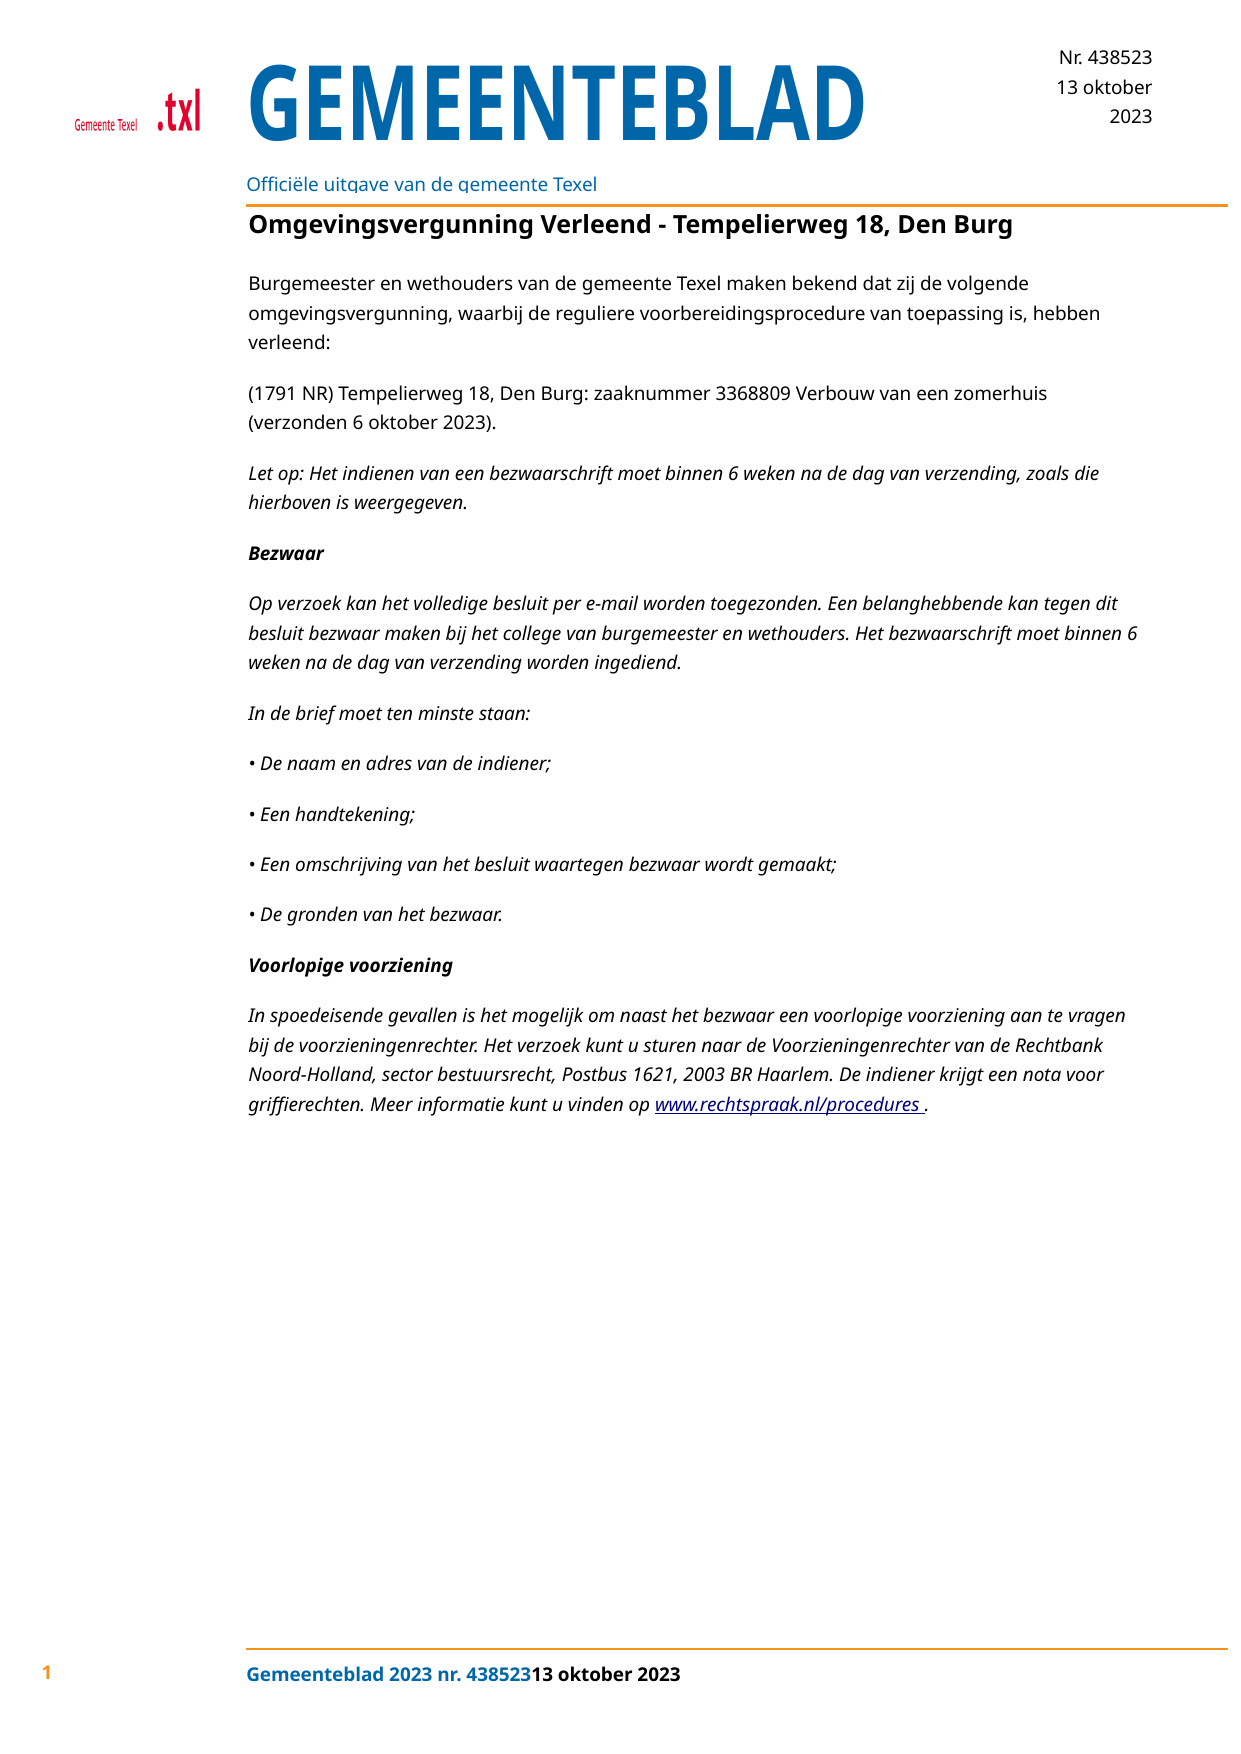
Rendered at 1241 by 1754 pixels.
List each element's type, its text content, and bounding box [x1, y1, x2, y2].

text Omgevingsvergunning Verleend - Tempelierweg 18, Den Burg [248, 207, 1152, 241]
text • Een handtekening; [248, 801, 1152, 826]
picture [41, 47, 231, 172]
text (1791 NR) Tempelierweg 18, Den Burg: zaaknummer 3368809 Verbouw van een zomerhuis (verzonden 6 oktober 2023). [248, 380, 1152, 435]
text In de brief moet ten minste staan: [248, 700, 1152, 726]
text Let op: Het indienen van een bezwaarschrift moet binnen 6 weken na de dag van verzending, zoals die hierboven is weergegeven. [248, 460, 1152, 515]
text • De naam en adres van de indiener; [248, 750, 1152, 776]
text • Een omschrijving van het besluit waartegen bezwaar wordt gemaakt; [248, 851, 1152, 877]
text Bezwaar [248, 540, 1152, 566]
text Voorlopige voorziening [248, 952, 1152, 978]
text Op verzoek kan het volledige besluit per e-mail worden toegezonden. Een belanghebbende kan tegen dit besluit bezwaar maken bij het college van burgemeester en wethouders. Het bezwaarschrift moet binnen 6 weken na de dag van verzending worden ingediend. [248, 590, 1152, 675]
text In spoedeisende gevallen is het mogelijk om naast het bezwaar een voorlopige voorziening aan te vragen bij de voorzieningenrechter. Het verzoek kunt u sturen naar de Voorzieningenrechter van de Rechtbank Noord-Holland, sector bestuursrecht, Postbus 1621, 2003 BR Haarlem. De indiener krijgt een nota voor griffierechten. Meer informatie kunt u vinden op www.rechtspraak.nl/procedures . [248, 1002, 1152, 1117]
text • De gronden van het bezwaar. [248, 902, 1152, 927]
text Burgemeester en wethouders van de gemeente Texel maken bekend dat zij de volgende omgevingsvergunning, waarbij de reguliere voorbereidingsprocedure van toepassing is, hebben verleend: [248, 270, 1152, 355]
